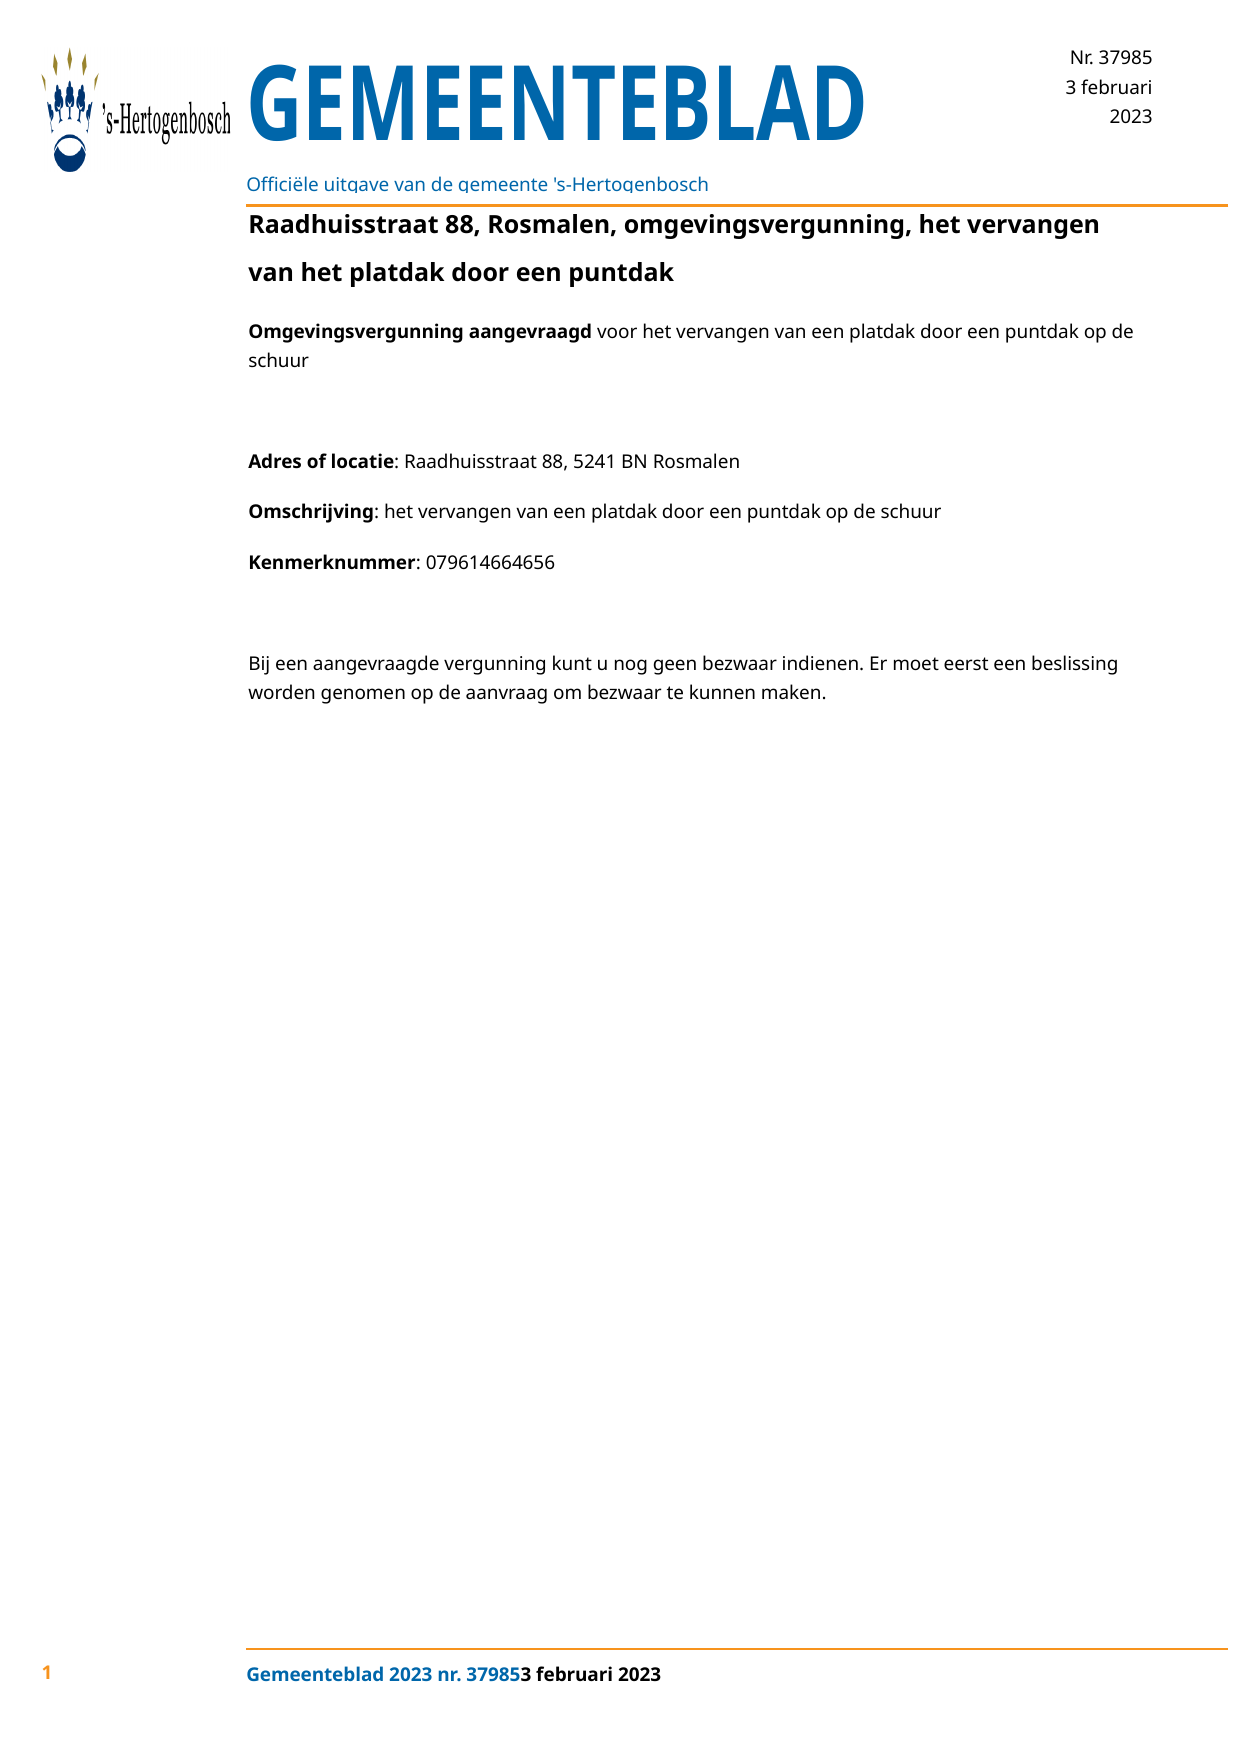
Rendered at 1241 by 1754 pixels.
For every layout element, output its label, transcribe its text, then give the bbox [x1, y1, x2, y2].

text Kenmerknummer: 079614664656 [248, 549, 1152, 575]
text Omgevingsvergunning aangevraagd voor het vervangen van een platdak door een puntdak op de schuur [248, 318, 1152, 373]
text Adres of locatie: Raadhuisstraat 88, 5241 BN Rosmalen [248, 448, 1152, 474]
text Raadhuisstraat 88, Rosmalen, omgevingsvergunning, het vervangen van het platdak door een puntdak [248, 207, 1152, 288]
text Omschrijving: het vervangen van een platdak door een puntdak op de schuur [248, 499, 1152, 524]
picture [41, 47, 231, 172]
text Bij een aangevraagde vergunning kunt u nog geen bezwaar indienen. Er moet eerst een beslissing worden genomen op de aanvraag om bezwaar te kunnen maken. [248, 650, 1152, 705]
